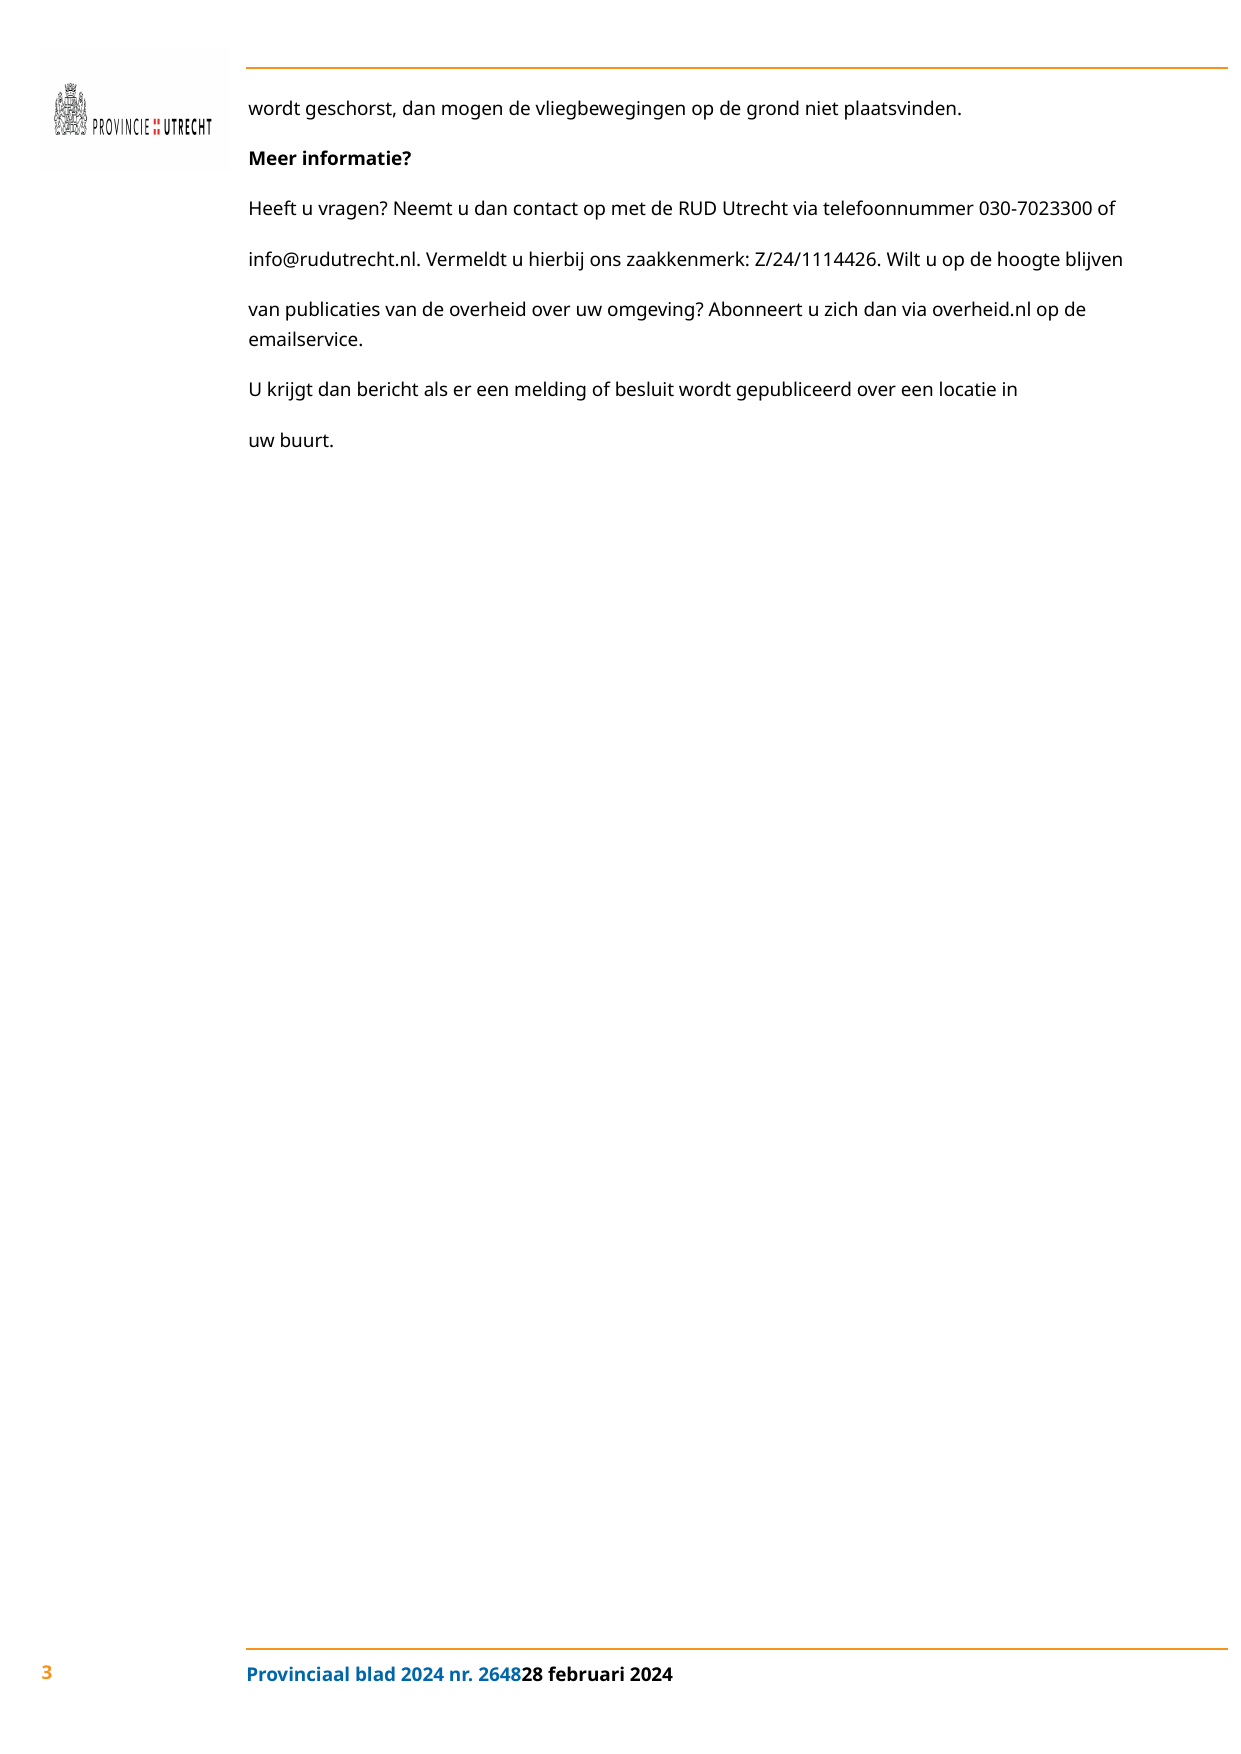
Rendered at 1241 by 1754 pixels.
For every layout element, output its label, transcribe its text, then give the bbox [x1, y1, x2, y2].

text U krijgt dan bericht als er een melding of besluit wordt gepubliceerd over een locatie in [248, 376, 1152, 402]
text wordt geschorst, dan mogen de vliegbewegingen op de grond niet plaatsvinden. [248, 95, 1152, 121]
text van publicaties van de overheid over uw omgeving? Abonneert u zich dan via overheid.nl op de emailservice. [248, 296, 1152, 352]
text info@rudutrecht.nl. Vermeldt u hierbij ons zaakkenmerk: Z/24/1114426. Wilt u op de hoogte blijven [248, 246, 1152, 272]
text uw buurt. [248, 427, 1152, 453]
picture [41, 47, 231, 172]
text Heeft u vragen? Neemt u dan contact op met de RUD Utrecht via telefoonnummer 030-7023300 of [248, 196, 1152, 221]
text Meer informatie? [248, 145, 1152, 171]
